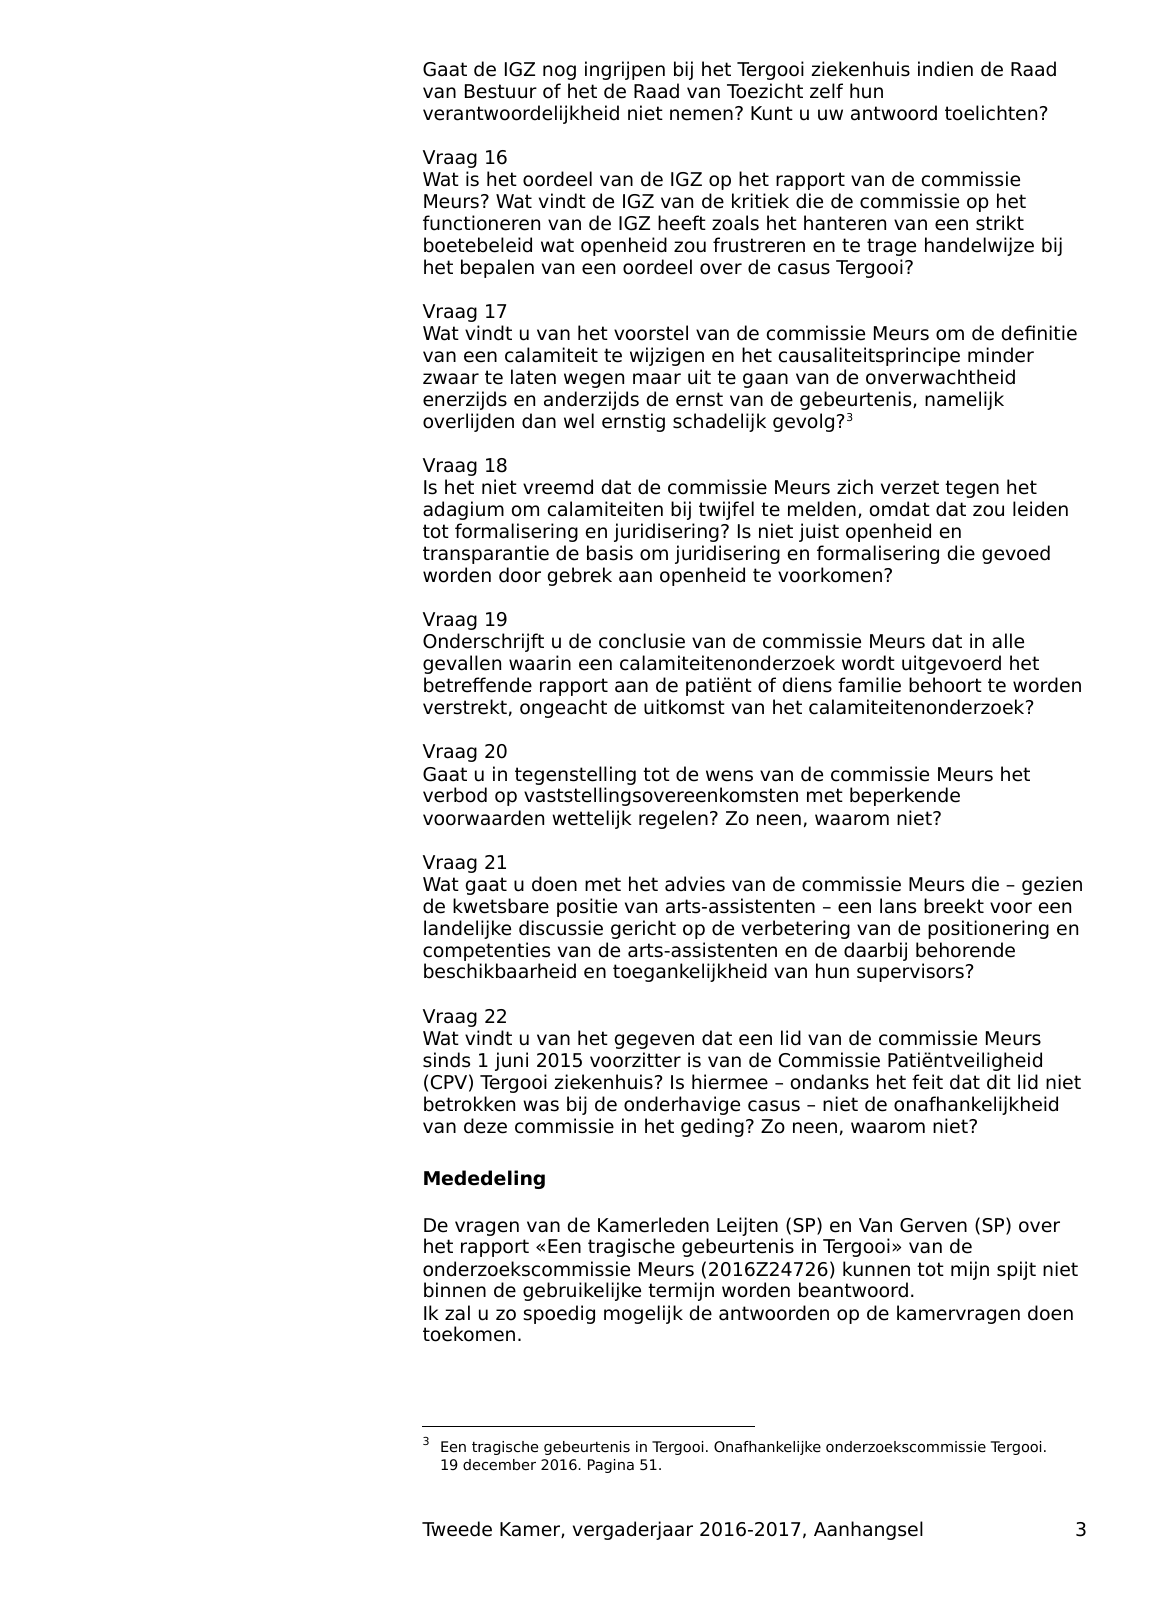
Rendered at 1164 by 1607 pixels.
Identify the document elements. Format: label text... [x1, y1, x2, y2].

text Wat vindt u van het voorstel van de commissie Meurs om de definitie van een calamiteit te wijzigen en het causaliteitsprincipe minder zwaar te laten wegen maar uit te gaan van de onverwachtheid enerzijds en anderzijds de ernst van de gebeurtenis, namelijk overlijden dan wel ernstig schadelijk gevolg? [422, 323, 1087, 433]
text Wat is het oordeel van de IGZ op het rapport van de commissie Meurs? Wat vindt de IGZ van de kritiek die de commissie op het functioneren van de IGZ heeft zoals het hanteren van een strikt boetebeleid wat openheid zou frustreren en te trage handelwijze bij het bepalen van een oordeel over de casus Tergooi? [422, 169, 1087, 279]
text Wat vindt u van het gegeven dat een lid van de commissie Meurs sinds 1 juni 2015 voorzitter is van de Commissie Patiëntveiligheid (CPV) Tergooi ziekenhuis? Is hiermee – ondanks het feit dat dit lid niet betrokken was bij de onderhavige casus – niet de onafhankelijkheid van deze commissie in het geding? Zo neen, waarom niet? [422, 1028, 1087, 1137]
text Vraag 20 [422, 741, 1087, 763]
text Gaat u in tegenstelling tot de wens van de commissie Meurs het verbod op vaststellingsovereenkomsten met beperkende voorwaarden wettelijk regelen? Zo neen, waarom niet? [422, 763, 1087, 829]
text Wat gaat u doen met het advies van de commissie Meurs die – gezien de kwetsbare positie van arts-assistenten – een lans breekt voor een landelijke discussie gericht op de verbetering van de positionering en competenties van de arts-assistenten en de daarbij behorende beschikbaarheid en toegankelijkheid van hun supervisors? [422, 873, 1087, 983]
text Vraag 18 [422, 455, 1087, 477]
subtitle Mededeling [422, 1167, 1087, 1189]
text Onderschrijft u de conclusie van de commissie Meurs dat in alle gevallen waarin een calamiteitenonderzoek wordt uitgevoerd het betreffende rapport aan de patiënt of diens familie behoort te worden verstrekt, ongeacht de uitkomst van het calamiteitenonderzoek? [422, 631, 1087, 719]
text Vraag 16 [422, 147, 1087, 169]
text De vragen van de Kamerleden Leijten (SP) en Van Gerven (SP) over het rapport «Een tragische gebeurtenis in Tergooi» van de onderzoekscommissie Meurs (2016Z24726) kunnen tot mijn spijt niet binnen de gebruikelijke termijn worden beantwoord. [422, 1214, 1087, 1302]
text Ik zal u zo spoedig mogelijk de antwoorden op de kamervragen doen toekomen. [422, 1302, 1087, 1346]
text Vraag 22 [422, 1006, 1087, 1028]
text Is het niet vreemd dat de commissie Meurs zich verzet tegen het adagium om calamiteiten bij twijfel te melden, omdat dat zou leiden tot formalisering en juridisering? Is niet juist openheid en transparantie de basis om juridisering en formalisering die gevoed worden door gebrek aan openheid te voorkomen? [422, 477, 1087, 587]
text Vraag 21 [422, 852, 1087, 873]
text Vraag 17 [422, 301, 1087, 323]
text Een tragische gebeurtenis in Tergooi. Onafhankelijke onderzoekscommissie Tergooi. 19 december 2016. Pagina 51. [422, 1435, 1087, 1474]
text Vraag 19 [422, 609, 1087, 631]
text Gaat de IGZ nog ingrijpen bij het Tergooi ziekenhuis indien de Raad van Bestuur of het de Raad van Toezicht zelf hun verantwoordelijkheid niet nemen? Kunt u uw antwoord toelichten? [422, 59, 1087, 125]
